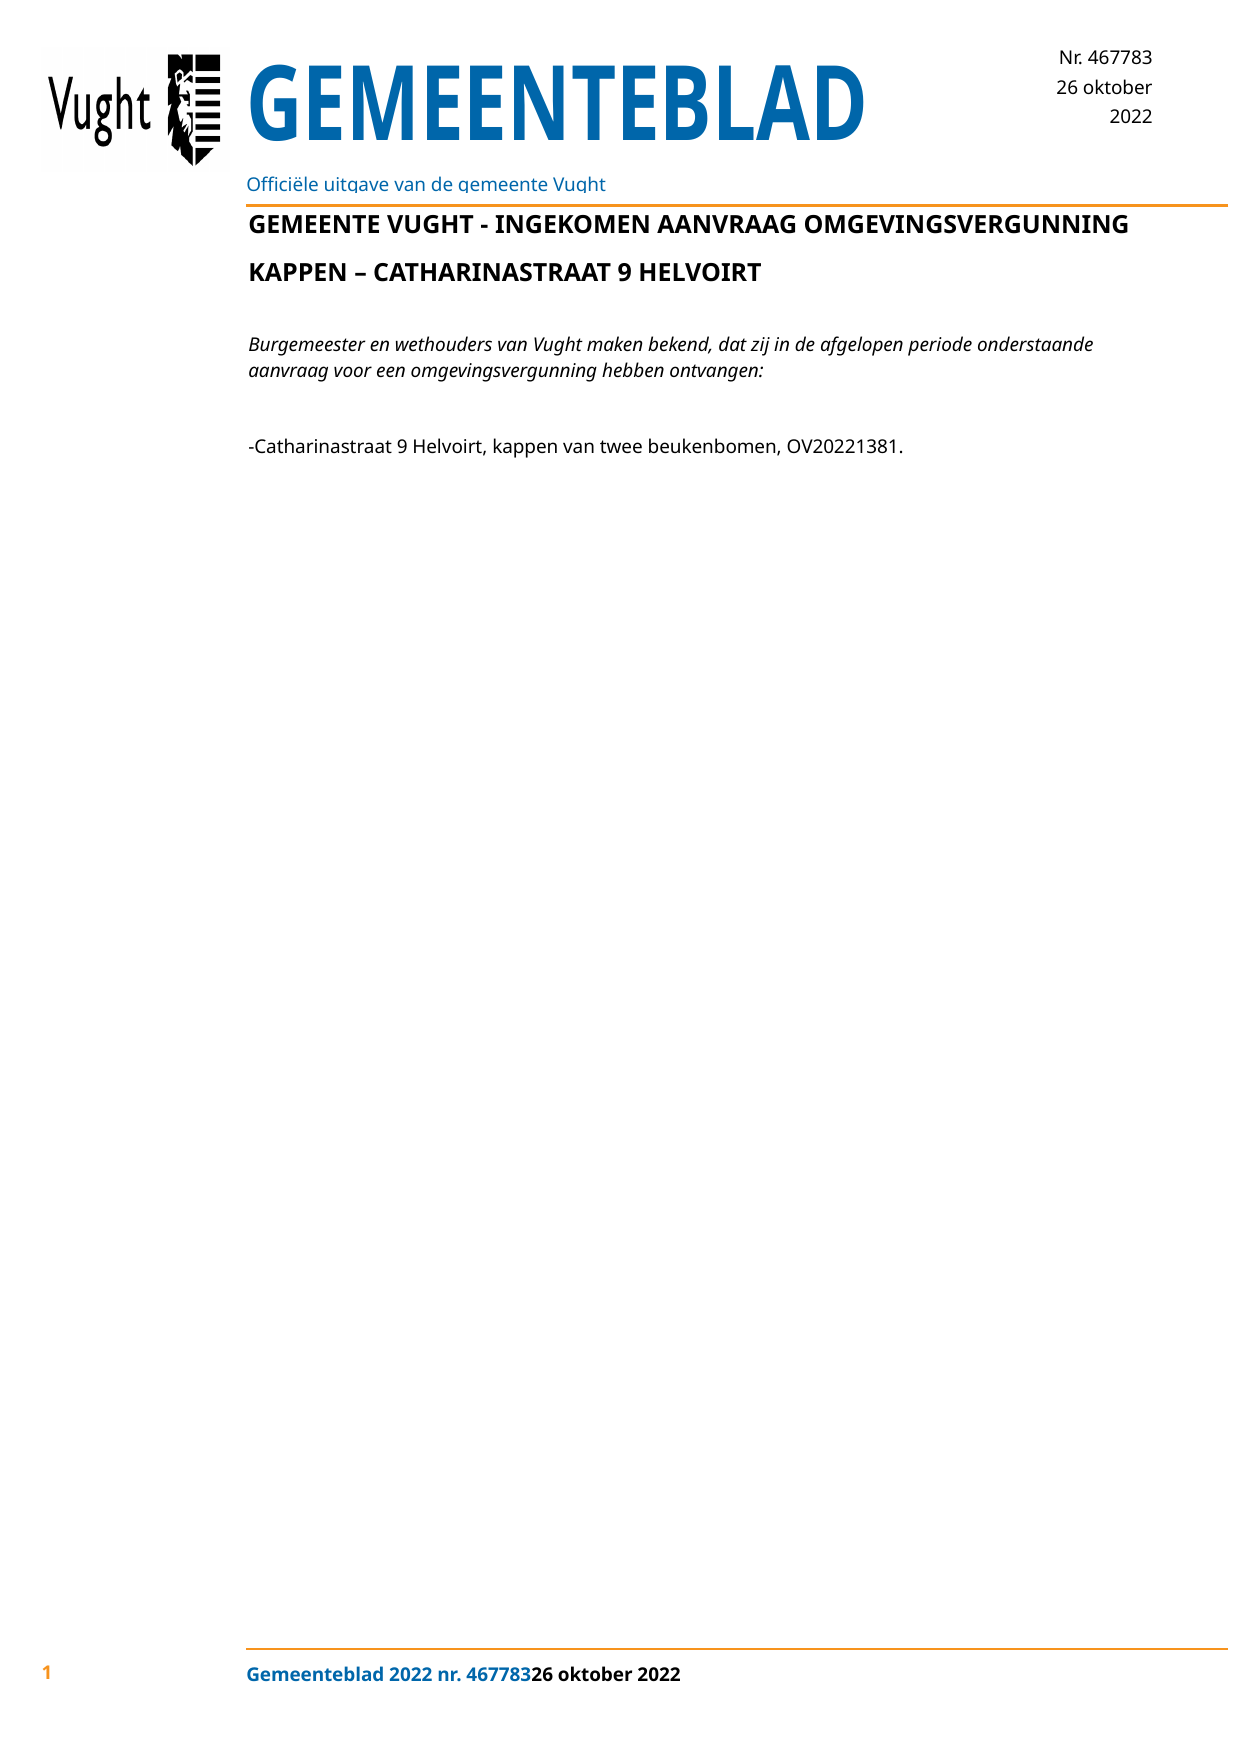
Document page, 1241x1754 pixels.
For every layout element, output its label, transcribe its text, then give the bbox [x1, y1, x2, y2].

text GEMEENTE VUGHT - INGEKOMEN AANVRAAG OMGEVINGSVERGUNNING KAPPEN – CATHARINASTRAAT 9 HELVOIRT [248, 207, 1152, 288]
text -Catharinastraat 9 Helvoirt, kappen van twee beukenbomen, OV20221381. [248, 433, 1152, 459]
picture [41, 47, 231, 172]
text Burgemeester en wethouders van Vught maken bekend, dat zij in de afgelopen periode onderstaande aanvraag voor een omgevingsvergunning hebben ontvangen: [248, 331, 1152, 383]
